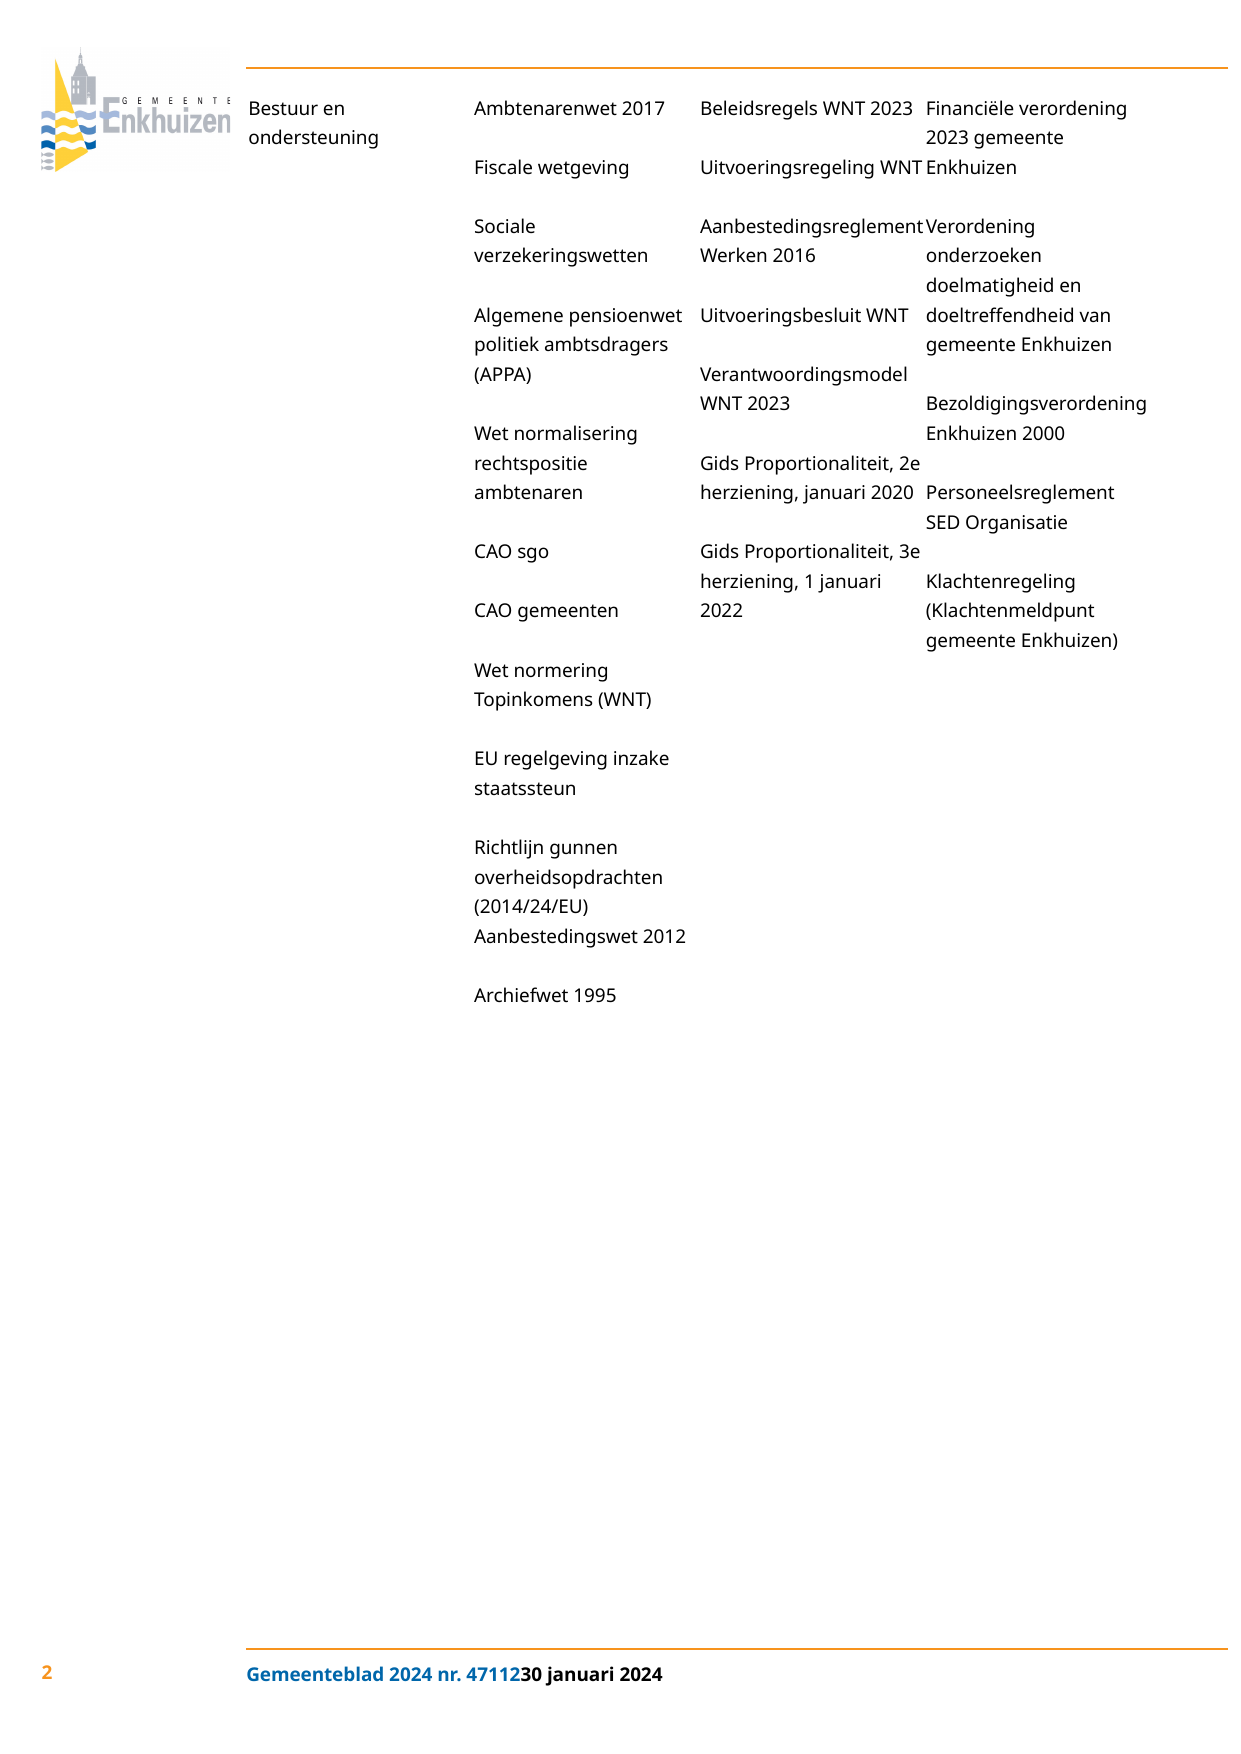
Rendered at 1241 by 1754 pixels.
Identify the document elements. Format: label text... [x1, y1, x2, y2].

picture [41, 47, 231, 172]
table_cell Ambtenarenwet 2017 Fiscale wetgeving Sociale verzekeringswetten Algemene pensioenwet politiek ambtsdragers (APPA) Wet normalisering rechtspositie ambtenaren CAO sgo CAO gemeenten Wet normering Topinkomens (WNT) EU regelgeving inzake staatssteun Richtlijn gunnen overheidsopdrachten (2014/24/EU) Aanbestedingswet 2012 Archiefwet 1995 [474, 95, 700, 1008]
table_cell Financiële verordening 2023 gemeente Enkhuizen Verordening onderzoeken doelmatigheid en doeltreffendheid van gemeente Enkhuizen Bezoldigingsverordening Enkhuizen 2000 Personeelsreglement SED Organisatie Klachtenregeling (Klachtenmeldpunt gemeente Enkhuizen) [926, 95, 1152, 1008]
table_cell Beleidsregels WNT 2023 Uitvoeringsregeling WNT Aanbestedingsreglement Werken 2016 Uitvoeringsbesluit WNT Verantwoordingsmodel WNT 2023 Gids Proportionaliteit, 2e herziening, januari 2020 Gids Proportionaliteit, 3e herziening, 1 januari 2022 [700, 95, 926, 1008]
table_cell Bestuur en ondersteuning [248, 95, 474, 1008]
